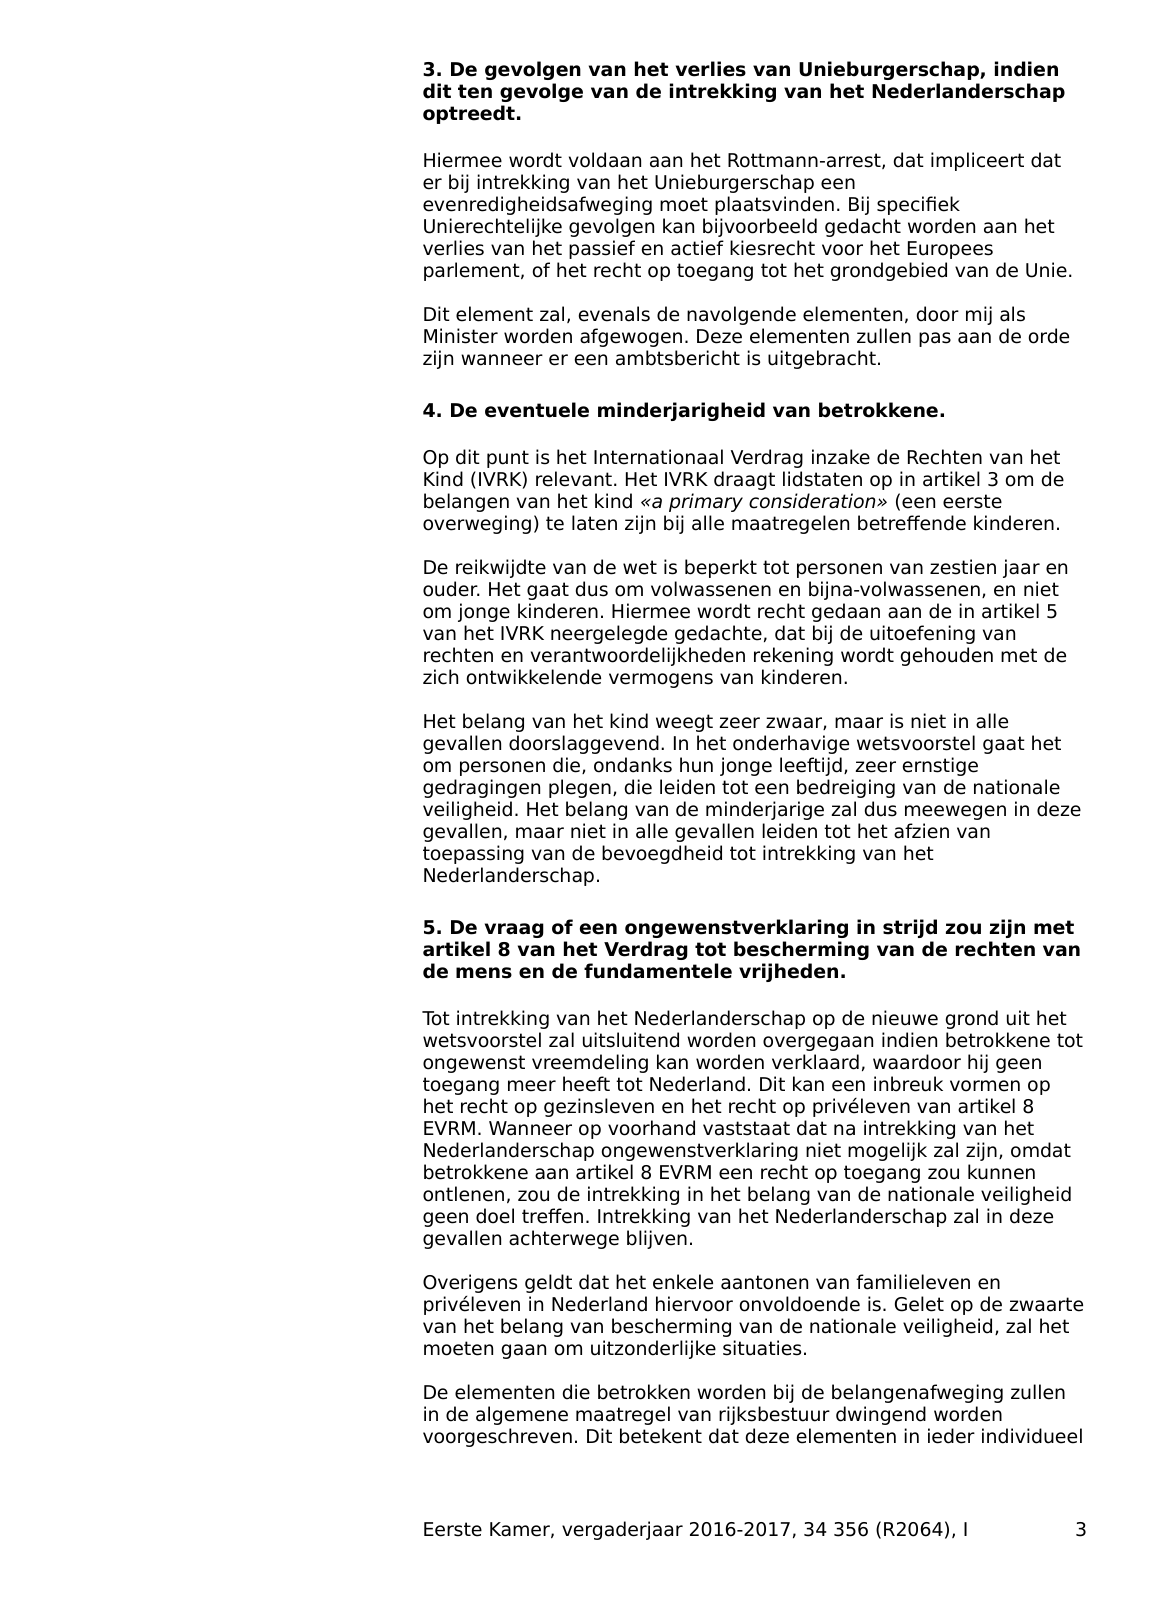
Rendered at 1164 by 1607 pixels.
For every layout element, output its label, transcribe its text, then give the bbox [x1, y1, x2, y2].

text Overigens geldt dat het enkele aantonen van familieleven en privéleven in Nederland hiervoor onvoldoende is. Gelet op de zwaarte van het belang van bescherming van de nationale veiligheid, zal het moeten gaan om uitzonderlijke situaties. [422, 1272, 1087, 1360]
text De elementen die betrokken worden bij de belangenafweging zullen in de algemene maatregel van rijksbestuur dwingend worden voorgeschreven. Dit betekent dat deze elementen in ieder individueel [422, 1382, 1087, 1448]
subtitle 3. De gevolgen van het verlies van Unieburgerschap, indien dit ten gevolge van de intrekking van het Nederlanderschap optreedt. [422, 59, 1087, 125]
subtitle 5. De vraag of een ongewenstverklaring in strijd zou zijn met artikel 8 van het Verdrag tot bescherming van de rechten van de mens en de fundamentele vrijheden. [422, 917, 1087, 983]
subtitle 4. De eventuele minderjarigheid van betrokkene. [422, 400, 1087, 422]
text Op dit punt is het Internationaal Verdrag inzake de Rechten van het Kind (IVRK) relevant. Het IVRK draagt lidstaten op in artikel 3 om de belangen van het kind «a primary consideration» (een eerste overweging) te laten zijn bij alle maatregelen betreffende kinderen. [422, 447, 1087, 535]
text Hiermee wordt voldaan aan het Rottmann-arrest, dat impliceert dat er bij intrekking van het Unieburgerschap een evenredigheidsafweging moet plaatsvinden. Bij specifiek Unierechtelijke gevolgen kan bijvoorbeeld gedacht worden aan het verlies van het passief en actief kiesrecht voor het Europees parlement, of het recht op toegang tot het grondgebied van de Unie. [422, 150, 1087, 282]
text Dit element zal, evenals de navolgende elementen, door mij als Minister worden afgewogen. Deze elementen zullen pas aan de orde zijn wanneer er een ambtsbericht is uitgebracht. [422, 304, 1087, 370]
text Tot intrekking van het Nederlanderschap op de nieuwe grond uit het wetsvoorstel zal uitsluitend worden overgegaan indien betrokkene tot ongewenst vreemdeling kan worden verklaard, waardoor hij geen toegang meer heeft tot Nederland. Dit kan een inbreuk vormen op het recht op gezinsleven en het recht op privéleven van artikel 8 EVRM. Wanneer op voorhand vaststaat dat na intrekking van het Nederlanderschap ongewenstverklaring niet mogelijk zal zijn, omdat betrokkene aan artikel 8 EVRM een recht op toegang zou kunnen ontlenen, zou de intrekking in het belang van de nationale veiligheid geen doel treffen. Intrekking van het Nederlanderschap zal in deze gevallen achterwege blijven. [422, 1008, 1087, 1250]
text Het belang van het kind weegt zeer zwaar, maar is niet in alle gevallen doorslaggevend. In het onderhavige wetsvoorstel gaat het om personen die, ondanks hun jonge leeftijd, zeer ernstige gedragingen plegen, die leiden tot een bedreiging van de nationale veiligheid. Het belang van de minderjarige zal dus meewegen in deze gevallen, maar niet in alle gevallen leiden tot het afzien van toepassing van de bevoegdheid tot intrekking van het Nederlanderschap. [422, 711, 1087, 887]
text De reikwijdte van de wet is beperkt tot personen van zestien jaar en ouder. Het gaat dus om volwassenen en bijna-volwassenen, en niet om jonge kinderen. Hiermee wordt recht gedaan aan de in artikel 5 van het IVRK neergelegde gedachte, dat bij de uitoefening van rechten en verantwoordelijkheden rekening wordt gehouden met de zich ontwikkelende vermogens van kinderen. [422, 557, 1087, 689]
